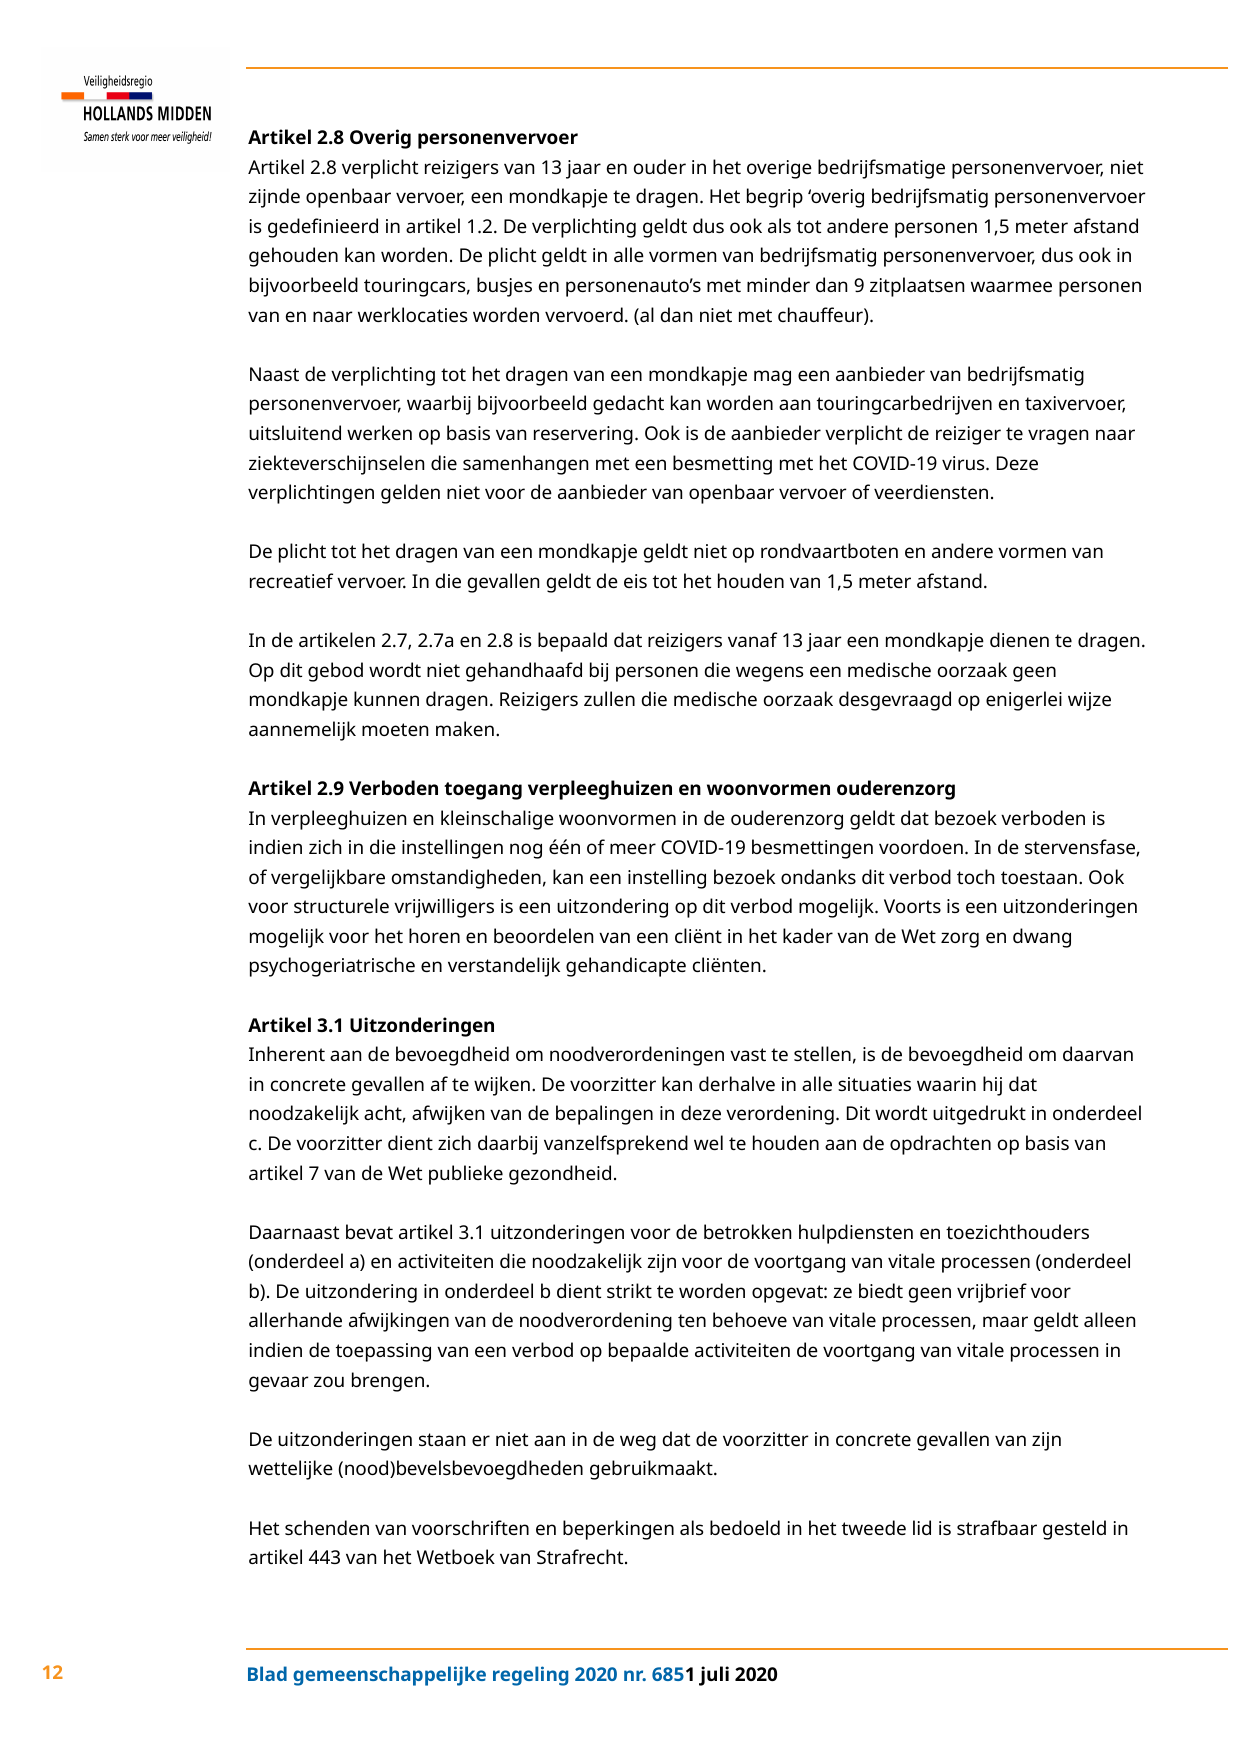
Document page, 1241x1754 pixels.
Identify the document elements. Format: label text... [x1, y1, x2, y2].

text Naast de verplichting tot het dragen van een mondkapje mag een aanbieder van bedrijfsmatig personenvervoer, waarbij bijvoorbeeld gedacht kan worden aan touringcarbedrijven en taxivervoer, uitsluitend werken op basis van reservering. Ook is de aanbieder verplicht de reiziger te vragen naar ziekteverschijnselen die samenhangen met een besmetting met het COVID-19 virus. Deze verplichtingen gelden niet voor de aanbieder van openbaar vervoer of veerdiensten. [248, 361, 1152, 505]
text De uitzonderingen staan er niet aan in de weg dat de voorzitter in concrete gevallen van zijn wettelijke (nood)bevelsbevoegdheden gebruikmaakt. [248, 1426, 1152, 1481]
text Artikel 2.8 verplicht reizigers van 13 jaar en ouder in het overige bedrijfsmatige personenvervoer, niet zijnde openbaar vervoer, een mondkapje te dragen. Het begrip ‘overig bedrijfsmatig personenvervoer is gedefinieerd in artikel 1.2. De verplichting geldt dus ook als tot andere personen 1,5 meter afstand gehouden kan worden. De plicht geldt in alle vormen van bedrijfsmatig personenvervoer, dus ook in bijvoorbeeld touringcars, busjes en personenauto’s met minder dan 9 zitplaatsen waarmee personen van en naar werklocaties worden vervoerd. (al dan niet met chauffeur). [248, 154, 1152, 328]
text De plicht tot het dragen van een mondkapje geldt niet op rondvaartboten en andere vormen van recreatief vervoer. In die gevallen geldt de eis tot het houden van 1,5 meter afstand. [248, 538, 1152, 594]
text In verpleeghuizen en kleinschalige woonvormen in de ouderenzorg geldt dat bezoek verboden is indien zich in die instellingen nog één of meer COVID-19 besmettingen voordoen. In de stervensfase, of vergelijkbare omstandigheden, kan een instelling bezoek ondanks dit verbod toch toestaan. Ook voor structurele vrijwilligers is een uitzondering op dit verbod mogelijk. Voorts is een uitzonderingen mogelijk voor het horen en beoordelen van een cliënt in het kader van de Wet zorg en dwang psychogeriatrische en verstandelijk gehandicapte cliënten. [248, 805, 1152, 978]
text Artikel 2.9 Verboden toegang verpleeghuizen en woonvormen ouderenzorg [248, 775, 1152, 801]
text Artikel 3.1 Uitzonderingen [248, 1012, 1152, 1038]
text Daarnaast bevat artikel 3.1 uitzonderingen voor de betrokken hulpdiensten en toezichthouders (onderdeel a) en activiteiten die noodzakelijk zijn voor de voortgang van vitale processen (onderdeel b). De uitzondering in onderdeel b dient strikt te worden opgevat: ze biedt geen vrijbrief voor allerhande afwijkingen van de noodverordening ten behoeve van vitale processen, maar geldt alleen indien de toepassing van een verbod op bepaalde activiteiten de voortgang van vitale processen in gevaar zou brengen. [248, 1219, 1152, 1393]
text Het schenden van voorschriften en beperkingen als bedoeld in het tweede lid is strafbaar gesteld in artikel 443 van het Wetboek van Strafrecht. [248, 1515, 1152, 1570]
text Inherent aan de bevoegdheid om noodverordeningen vast te stellen, is de bevoegdheid om daarvan in concrete gevallen af te wijken. De voorzitter kan derhalve in alle situaties waarin hij dat noodzakelijk acht, afwijken van de bepalingen in deze verordening. Dit wordt uitgedrukt in onderdeel c. De voorzitter dient zich daarbij vanzelfsprekend wel te houden aan de opdrachten op basis van artikel 7 van de Wet publieke gezondheid. [248, 1041, 1152, 1186]
picture [41, 47, 231, 172]
text Artikel 2.8 Overig personenvervoer [248, 124, 1152, 150]
text In de artikelen 2.7, 2.7a en 2.8 is bepaald dat reizigers vanaf 13 jaar een mondkapje dienen te dragen. Op dit gebod wordt niet gehandhaafd bij personen die wegens een medische oorzaak geen mondkapje kunnen dragen. Reizigers zullen die medische oorzaak desgevraagd op enigerlei wijze aannemelijk moeten maken. [248, 627, 1152, 742]
